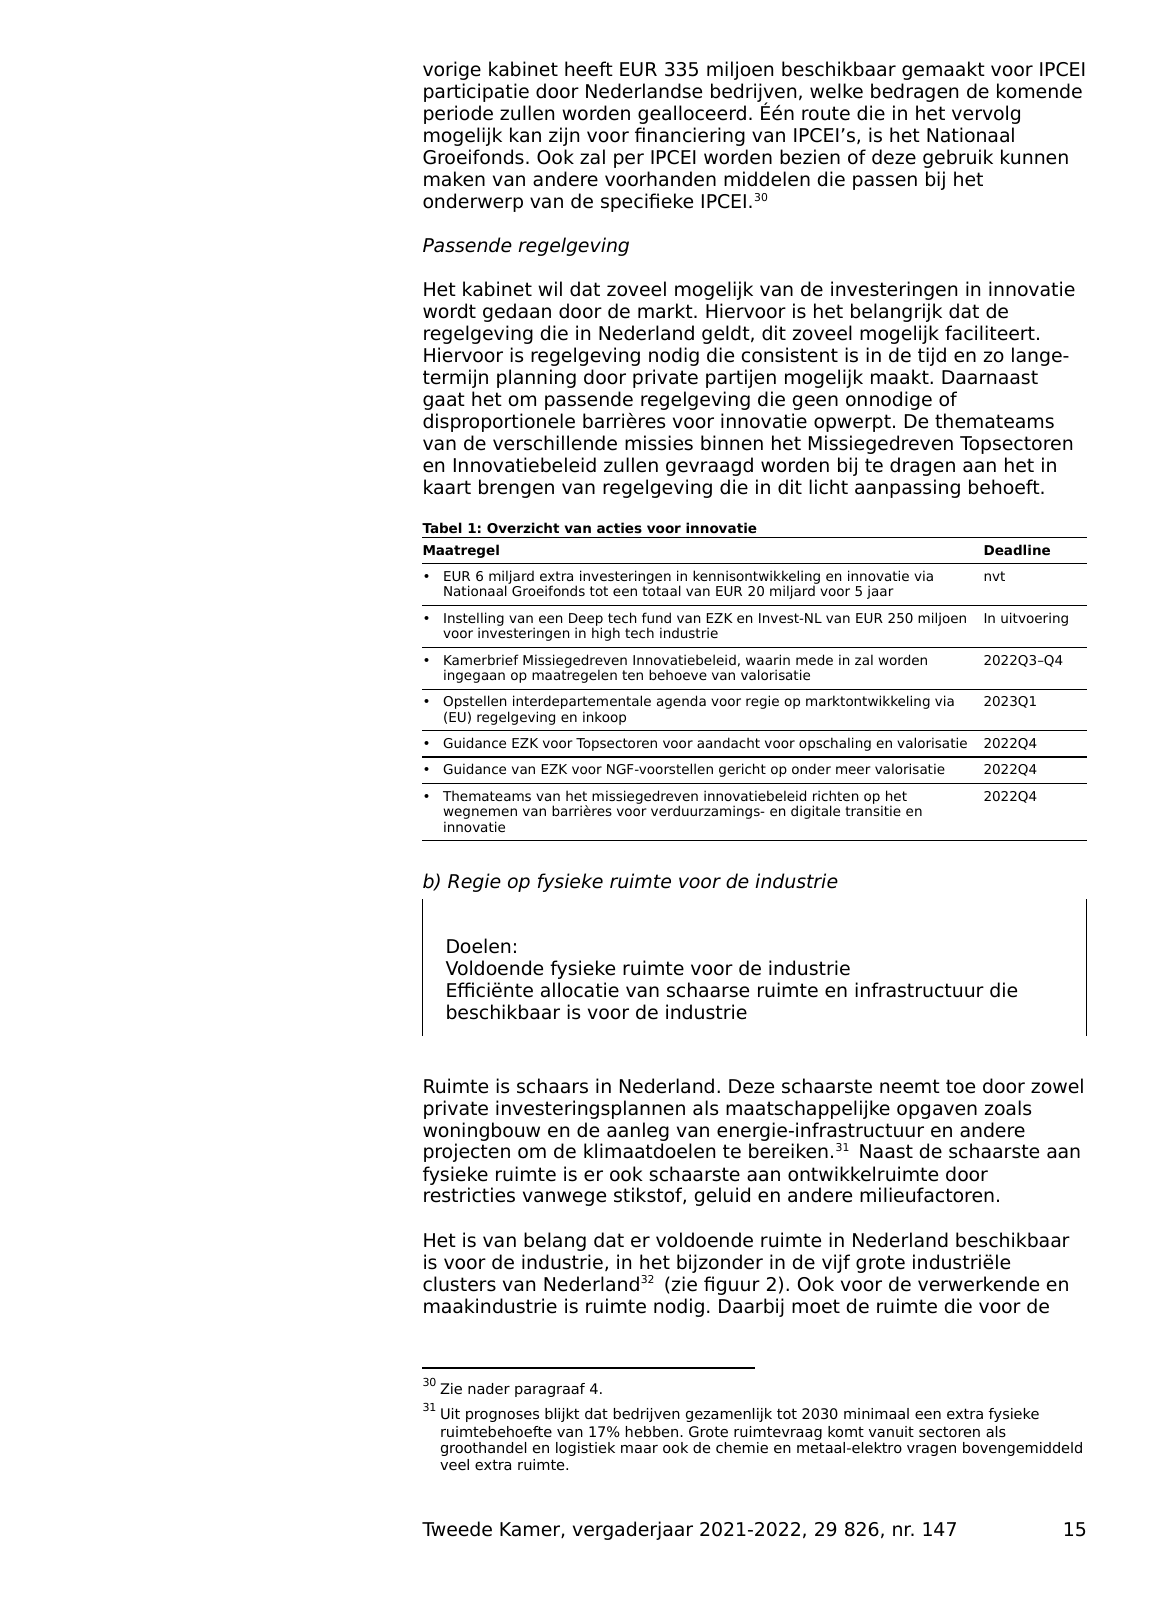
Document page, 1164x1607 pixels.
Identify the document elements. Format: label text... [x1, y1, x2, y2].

text Het kabinet wil dat zoveel mogelijk van de investeringen in innovatie wordt gedaan door de markt. Hiervoor is het belangrijk dat de regelgeving die in Nederland geldt, dit zoveel mogelijk faciliteert. Hiervoor is regelgeving nodig die consistent is in de tijd en zo lange-termijn planning door private partijen mogelijk maakt. Daarnaast gaat het om passende regelgeving die geen onnodige of disproportionele barrières voor innovatie opwerpt. De themateams van de verschillende missies binnen het Missiegedreven Topsectoren en Innovatiebeleid zullen gevraagd worden bij te dragen aan het in kaart brengen van regelgeving die in dit licht aanpassing behoeft. [422, 279, 1087, 499]
table_cell • [422, 564, 437, 605]
text Uit prognoses blijkt dat bedrijven gezamenlijk tot 2030 minimaal een extra fysieke ruimtebehoefte van 17% hebben. Grote ruimtevraag komt vanuit sectoren als groothandel en logistiek maar ook de chemie en metaal-elektro vragen bovengemiddeld veel extra ruimte. [422, 1402, 1087, 1474]
text vorige kabinet heeft EUR 335 miljoen beschikbaar gemaakt voor IPCEI participatie door Nederlandse bedrijven, welke bedragen de komende periode zullen worden gealloceerd. Één route die in het vervolg mogelijk kan zijn voor financiering van IPCEI’s, is het Nationaal Groeifonds. Ook zal per IPCEI worden bezien of deze gebruik kunnen maken van andere voorhanden middelen die passen bij het onderwerp van de specifieke IPCEI. [422, 59, 1087, 213]
table_cell • [422, 648, 437, 688]
table_cell Guidance van EZK voor NGF-voorstellen gericht op onder meer valorisatie [437, 758, 977, 783]
text Het is van belang dat er voldoende ruimte in Nederland beschikbaar is voor de industrie, in het bijzonder in de vijf grote industriële clusters van Nederland (zie figuur 2). Ook voor de verwerkende en maakindustrie is ruimte nodig. Daarbij moet de ruimte die voor de [422, 1229, 1087, 1317]
table_cell 2022Q3–Q4 [978, 648, 1087, 688]
text Ruimte is schaars in Nederland. Deze schaarste neemt toe door zowel private investeringsplannen als maatschappelijke opgaven zoals woningbouw en de aanleg van energie-infrastructuur en andere projecten om de klimaatdoelen te bereiken. Naast de schaarste aan fysieke ruimte is er ook schaarste aan ontwikkelruimte door restricties vanwege stikstof, geluid en andere milieufactoren. [422, 1076, 1087, 1207]
table_cell Instelling van een Deep tech fund van EZK en Invest-NL van EUR 250 miljoen voor investeringen in high tech industrie [437, 606, 977, 647]
table_cell • [422, 731, 437, 756]
table_cell Kamerbrief Missiegedreven Innovatiebeleid, waarin mede in zal worden ingegaan op maatregelen ten behoeve van valorisatie [437, 648, 977, 688]
table_cell Opstellen interdepartementale agenda voor regie op marktontwikkeling via (EU) regelgeving en inkoop [437, 690, 977, 730]
table_header Doelen: Voldoende fysieke ruimte voor de industrie Efficiënte allocatie van schaarse ruimte en infrastructuur die beschikbaar is voor de industrie [423, 899, 1086, 1036]
text Zie nader paragraaf 4. [422, 1377, 1087, 1399]
table_cell 2022Q4 [978, 731, 1087, 756]
subtitle b) Regie op fysieke ruimte voor de industrie [422, 871, 1087, 893]
table_cell Maatregel [422, 538, 977, 563]
table_cell 2022Q4 [978, 758, 1087, 783]
table_cell EUR 6 miljard extra investeringen in kennisontwikkeling en innovatie via Nationaal Groeifonds tot een totaal van EUR 20 miljard voor 5 jaar [437, 564, 977, 605]
table_cell Guidance EZK voor Topsectoren voor aandacht voor opschaling en valorisatie [437, 731, 977, 756]
table_cell nvt [978, 564, 1087, 605]
table_cell • [422, 784, 437, 840]
table_cell 2023Q1 [978, 690, 1087, 730]
table_cell • [422, 606, 437, 647]
table_cell 2022Q4 [978, 784, 1087, 840]
table_cell Deadline [978, 538, 1087, 563]
table_header Tabel 1: Overzicht van acties voor innovatie [422, 521, 1087, 537]
table_cell Themateams van het missiegedreven innovatiebeleid richten op het wegnemen van barrières voor verduurzamings- en digitale transitie en innovatie [437, 784, 977, 840]
table_cell • [422, 690, 437, 730]
table_cell • [422, 758, 437, 783]
table_cell In uitvoering [978, 606, 1087, 647]
subtitle Passende regelgeving [422, 235, 1087, 257]
